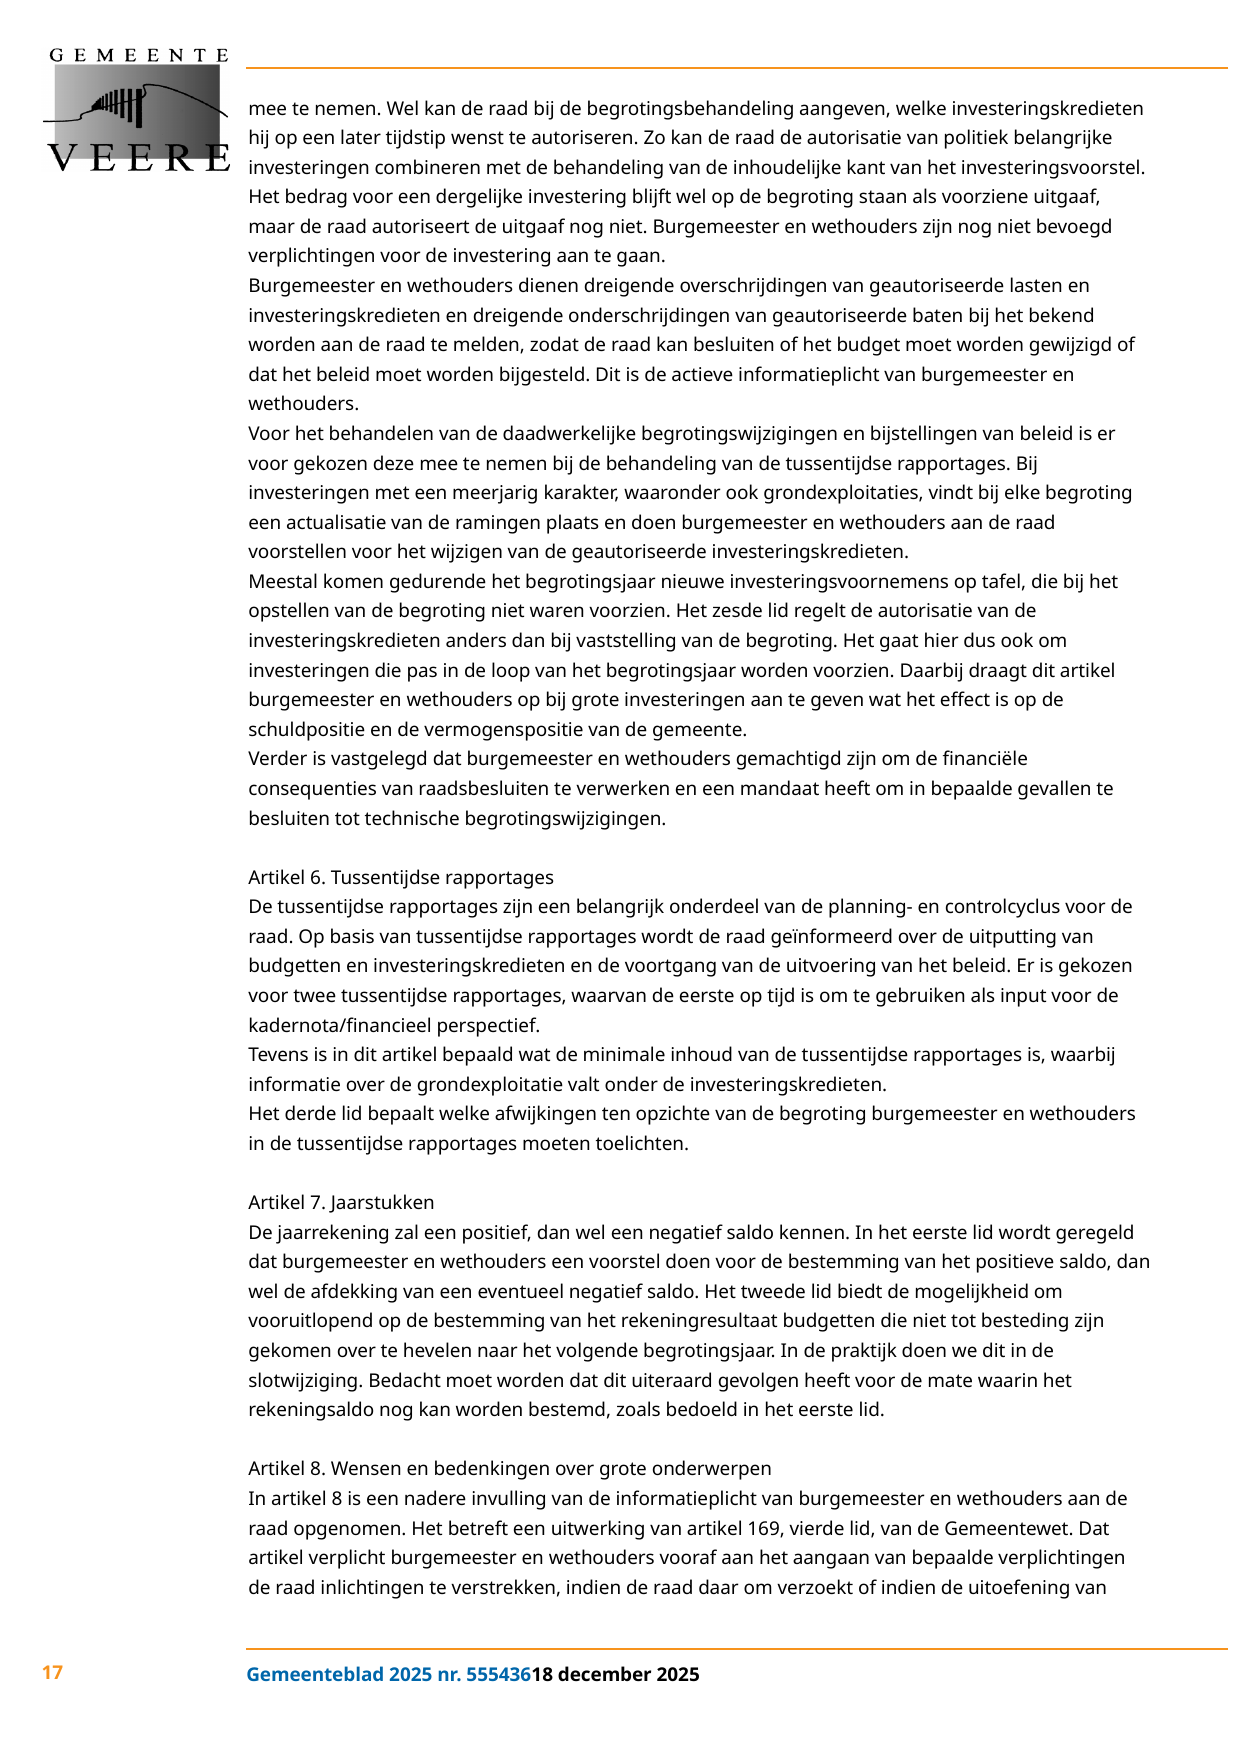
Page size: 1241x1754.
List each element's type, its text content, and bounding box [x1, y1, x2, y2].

text In artikel 8 is een nadere invulling van de informatieplicht van burgemeester en wethouders aan de raad opgenomen. Het betreft een uitwerking van artikel 169, vierde lid, van de Gemeentewet. Dat artikel verplicht burgemeester en wethouders vooraf aan het aangaan van bepaalde verplichtingen de raad inlichtingen te verstrekken, indien de raad daar om verzoekt of indien de uitoefening van [248, 1485, 1152, 1600]
text Meestal komen gedurende het begrotingsjaar nieuwe investeringsvoornemens op tafel, die bij het opstellen van de begroting niet waren voorzien. Het zesde lid regelt de autorisatie van de investeringskredieten anders dan bij vaststelling van de begroting. Het gaat hier dus ook om investeringen die pas in de loop van het begrotingsjaar worden voorzien. Daarbij draagt dit artikel burgemeester en wethouders op bij grote investeringen aan te geven wat het effect is op de schuldpositie en de vermogenspositie van de gemeente. [248, 568, 1152, 742]
text mee te nemen. Wel kan de raad bij de begrotingsbehandeling aangeven, welke investeringskredieten hij op een later tijdstip wenst te autoriseren. Zo kan de raad de autorisatie van politiek belangrijke investeringen combineren met de behandeling van de inhoudelijke kant van het investeringsvoorstel. Het bedrag voor een dergelijke investering blijft wel op de begroting staan als voorziene uitgaaf, maar de raad autoriseert de uitgaaf nog niet. Burgemeester en wethouders zijn nog niet bevoegd verplichtingen voor de investering aan te gaan. [248, 95, 1152, 268]
text Artikel 8. Wensen en bedenkingen over grote onderwerpen [248, 1456, 1152, 1481]
text Verder is vastgelegd dat burgemeester en wethouders gemachtigd zijn om de financiële consequenties van raadsbesluiten te verwerken en een mandaat heeft om in bepaalde gevallen te besluiten tot technische begrotingswijzigingen. [248, 746, 1152, 831]
picture [41, 47, 231, 172]
text De tussentijdse rapportages zijn een belangrijk onderdeel van de planning- en controlcyclus voor de raad. Op basis van tussentijdse rapportages wordt de raad geïnformeerd over de uitputting van budgetten en investeringskredieten en de voortgang van de uitvoering van het beleid. Er is gekozen voor twee tussentijdse rapportages, waarvan de eerste op tijd is om te gebruiken als input voor de kadernota/financieel perspectief. [248, 893, 1152, 1038]
text Artikel 7. Jaarstukken [248, 1189, 1152, 1215]
text Voor het behandelen van de daadwerkelijke begrotingswijzigingen en bijstellingen van beleid is er voor gekozen deze mee te nemen bij de behandeling van de tussentijdse rapportages. Bij investeringen met een meerjarig karakter, waaronder ook grondexploitaties, vindt bij elke begroting een actualisatie van de ramingen plaats en doen burgemeester en wethouders aan de raad voorstellen voor het wijzigen van de geautoriseerde investeringskredieten. [248, 420, 1152, 564]
text Het derde lid bepaalt welke afwijkingen ten opzichte van de begroting burgemeester en wethouders in de tussentijdse rapportages moeten toelichten. [248, 1101, 1152, 1156]
text Tevens is in dit artikel bepaald wat de minimale inhoud van de tussentijdse rapportages is, waarbij informatie over de grondexploitatie valt onder de investeringskredieten. [248, 1041, 1152, 1097]
text Burgemeester en wethouders dienen dreigende overschrijdingen van geautoriseerde lasten en investeringskredieten en dreigende onderschrijdingen van geautoriseerde baten bij het bekend worden aan de raad te melden, zodat de raad kan besluiten of het budget moet worden gewijzigd of dat het beleid moet worden bijgesteld. Dit is de actieve informatieplicht van burgemeester en wethouders. [248, 272, 1152, 416]
text Artikel 6. Tussentijdse rapportages [248, 864, 1152, 890]
text De jaarrekening zal een positief, dan wel een negatief saldo kennen. In het eerste lid wordt geregeld dat burgemeester en wethouders een voorstel doen voor de bestemming van het positieve saldo, dan wel de afdekking van een eventueel negatief saldo. Het tweede lid biedt de mogelijkheid om vooruitlopend op de bestemming van het rekeningresultaat budgetten die niet tot besteding zijn gekomen over te hevelen naar het volgende begrotingsjaar. In de praktijk doen we dit in de slotwijziging. Bedacht moet worden dat dit uiteraard gevolgen heeft voor de mate waarin het rekeningsaldo nog kan worden bestemd, zoals bedoeld in het eerste lid. [248, 1219, 1152, 1422]
